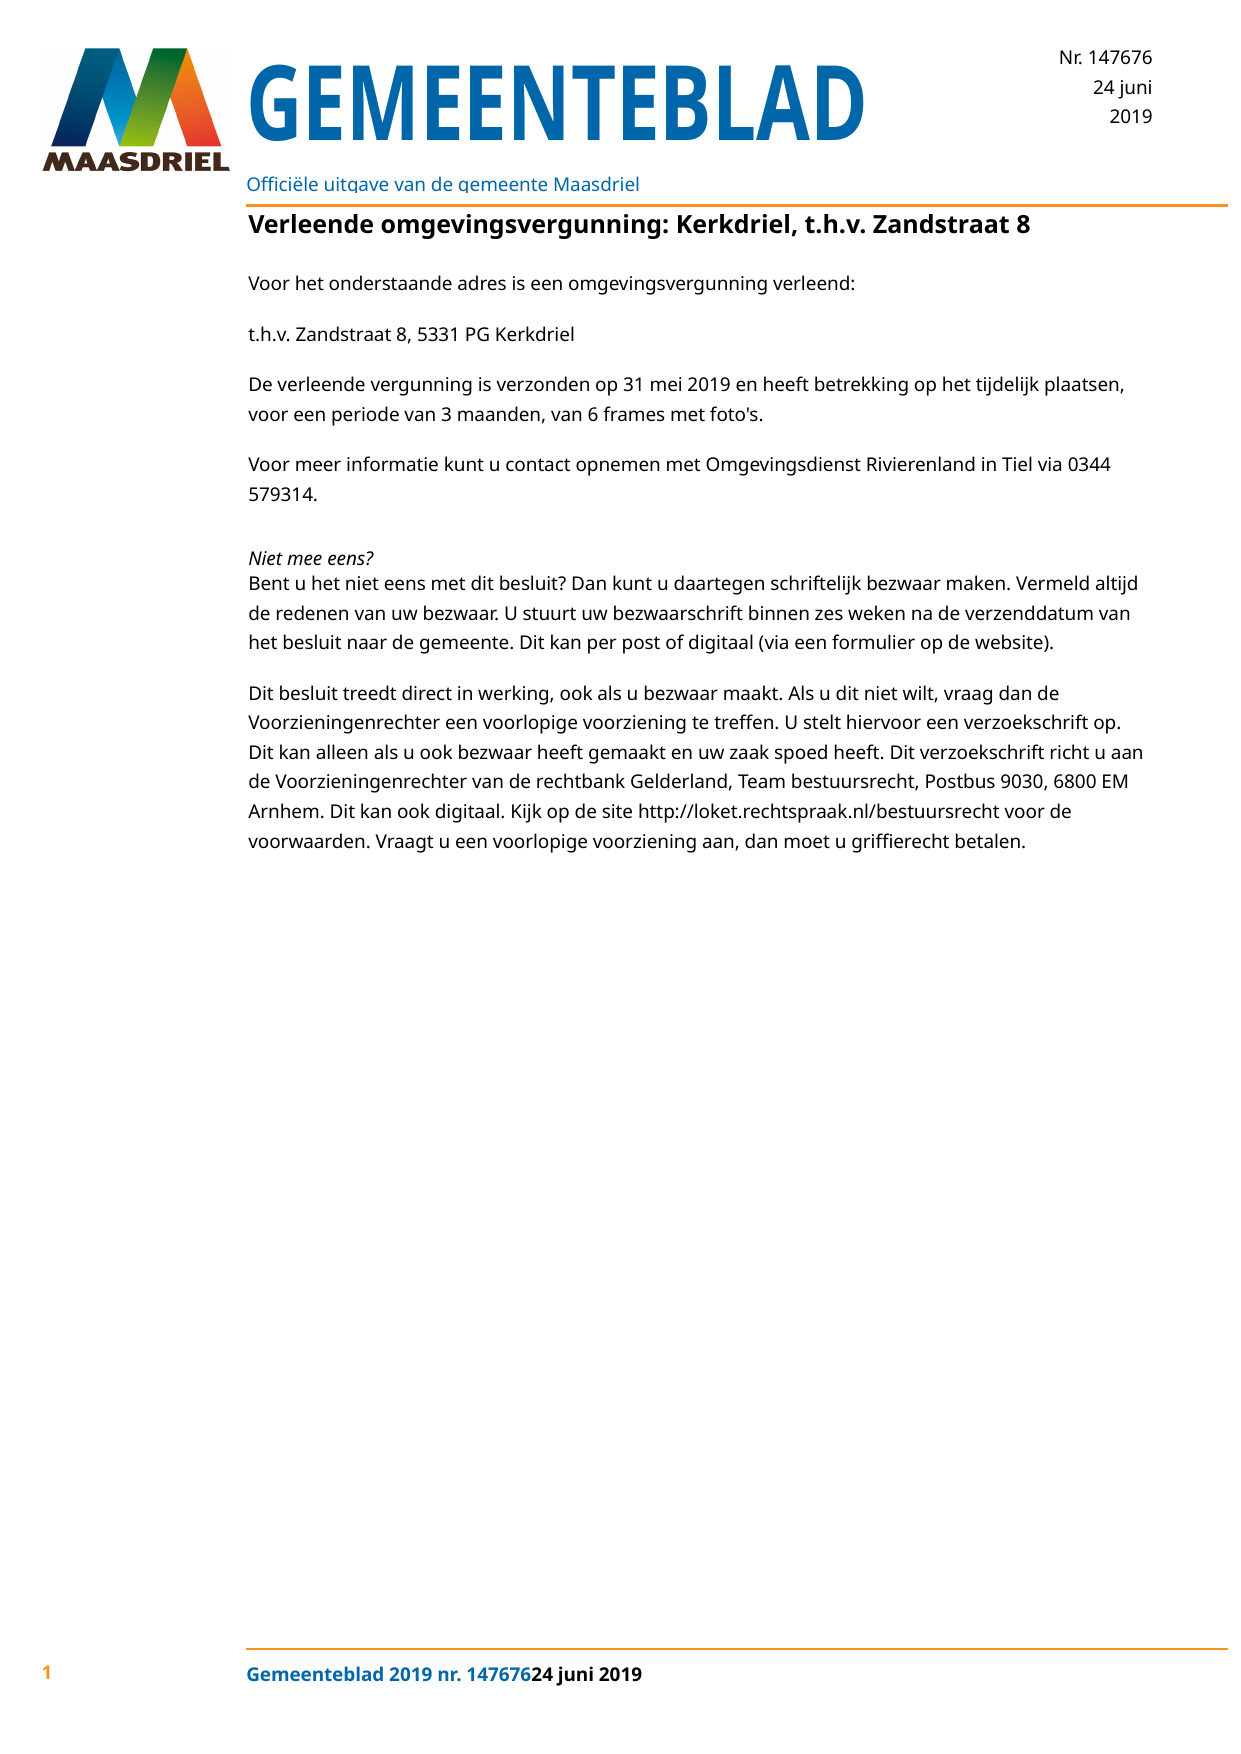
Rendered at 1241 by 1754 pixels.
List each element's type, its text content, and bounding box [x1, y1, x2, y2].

text Verleende omgevingsvergunning: Kerkdriel, t.h.v. Zandstraat 8 [248, 207, 1152, 241]
picture [41, 47, 231, 172]
text Voor meer informatie kunt u contact opnemen met Omgevingsdienst Rivierenland in Tiel via 0344 579314. [248, 451, 1152, 506]
text De verleende vergunning is verzonden op 31 mei 2019 en heeft betrekking op het tijdelijk plaatsen, voor een periode van 3 maanden, van 6 frames met foto's. [248, 371, 1152, 426]
text Bent u het niet eens met dit besluit? Dan kunt u daartegen schriftelijk bezwaar maken. Vermeld altijd de redenen van uw bezwaar. U stuurt uw bezwaarschrift binnen zes weken na de verzenddatum van het besluit naar de gemeente. Dit kan per post of digitaal (via een formulier op de website). [248, 570, 1152, 655]
text Dit besluit treedt direct in werking, ook als u bezwaar maakt. Als u dit niet wilt, vraag dan de Voorzieningenrechter een voorlopige voorziening te treffen. U stelt hiervoor een verzoekschrift op. Dit kan alleen als u ook bezwaar heeft gemaakt en uw zaak spoed heeft. Dit verzoekschrift richt u aan de Voorzieningenrechter van de rechtbank Gelderland, Team bestuursrecht, Postbus 9030, 6800 EM Arnhem. Dit kan ook digitaal. Kijk op de site http://loket.rechtspraak.nl/bestuursrecht voor de voorwaarden. Vraagt u een voorlopige voorziening aan, dan moet u griffierecht betalen. [248, 680, 1152, 854]
text t.h.v. Zandstraat 8, 5331 PG Kerkdriel [248, 321, 1152, 346]
text Voor het onderstaande adres is een omgevingsvergunning verleend: [248, 270, 1152, 296]
text Niet mee eens? [248, 545, 1152, 570]
